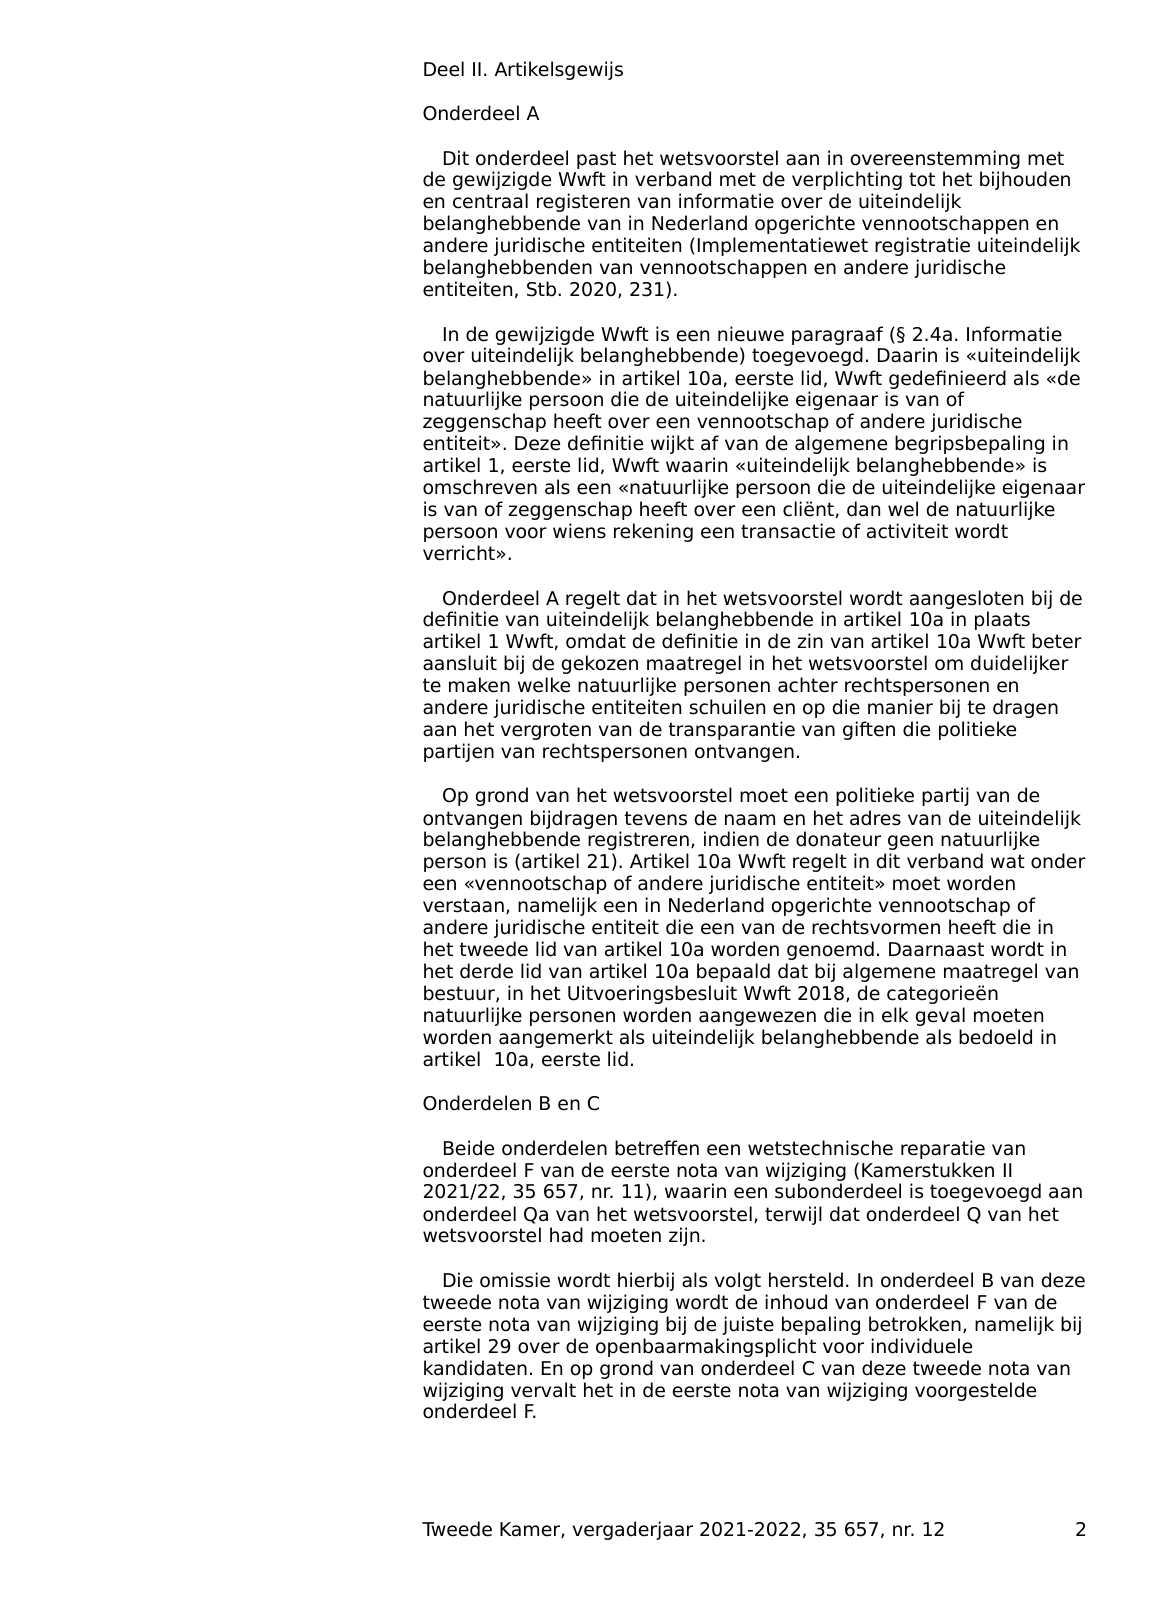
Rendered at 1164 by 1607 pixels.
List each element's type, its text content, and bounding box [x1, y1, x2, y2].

text Op grond van het wetsvoorstel moet een politieke partij van de ontvangen bijdragen tevens de naam en het adres van de uiteindelijk belanghebbende registreren, indien de donateur geen natuurlijke person is (artikel 21). Artikel 10a Wwft regelt in dit verband wat onder een «vennootschap of andere juridische entiteit» moet worden verstaan, namelijk een in Nederland opgerichte vennootschap of andere juridische entiteit die een van de rechtsvormen heeft die in het tweede lid van artikel 10a worden genoemd. Daarnaast wordt in het derde lid van artikel 10a bepaald dat bij algemene maatregel van bestuur, in het Uitvoeringsbesluit Wwft 2018, de categorieën natuurlijke personen worden aangewezen die in elk geval moeten worden aangemerkt als uiteindelijk belanghebbende als bedoeld in artikel 10a, eerste lid. [422, 785, 1087, 1071]
text Onderdeel A regelt dat in het wetsvoorstel wordt aangesloten bij de definitie van uiteindelijk belanghebbende in artikel 10a in plaats artikel 1 Wwft, omdat de definitie in de zin van artikel 10a Wwft beter aansluit bij de gekozen maatregel in het wetsvoorstel om duidelijker te maken welke natuurlijke personen achter rechtspersonen en andere juridische entiteiten schuilen en op die manier bij te dragen aan het vergroten van de transparantie van giften die politieke partijen van rechtspersonen ontvangen. [422, 587, 1087, 763]
subtitle Onderdeel A [422, 103, 1087, 125]
subtitle Onderdelen B en C [422, 1093, 1087, 1115]
text In de gewijzigde Wwft is een nieuwe paragraaf (§ 2.4a. Informatie over uiteindelijk belanghebbende) toegevoegd. Daarin is «uiteindelijk belanghebbende» in artikel 10a, eerste lid, Wwft gedefinieerd als «de natuurlijke persoon die de uiteindelijke eigenaar is van of zeggenschap heeft over een vennootschap of andere juridische entiteit». Deze definitie wijkt af van de algemene begripsbepaling in artikel 1, eerste lid, Wwft waarin «uiteindelijk belanghebbende» is omschreven als een «natuurlijke persoon die de uiteindelijke eigenaar is van of zeggenschap heeft over een cliënt, dan wel de natuurlijke persoon voor wiens rekening een transactie of activiteit wordt verricht». [422, 323, 1087, 565]
text Die omissie wordt hierbij als volgt hersteld. In onderdeel B van deze tweede nota van wijziging wordt de inhoud van onderdeel F van de eerste nota van wijziging bij de juiste bepaling betrokken, namelijk bij artikel 29 over de openbaarmakingsplicht voor individuele kandidaten. En op grond van onderdeel C van deze tweede nota van wijziging vervalt het in de eerste nota van wijziging voorgestelde onderdeel F. [422, 1269, 1087, 1423]
subtitle Deel II. Artikelsgewijs [422, 59, 1087, 81]
text Beide onderdelen betreffen een wetstechnische reparatie van onderdeel F van de eerste nota van wijziging (Kamerstukken II 2021/22, 35 657, nr. 11), waarin een subonderdeel is toegevoegd aan onderdeel Qa van het wetsvoorstel, terwijl dat onderdeel Q van het wetsvoorstel had moeten zijn. [422, 1137, 1087, 1247]
text Dit onderdeel past het wetsvoorstel aan in overeenstemming met de gewijzigde Wwft in verband met de verplichting tot het bijhouden en centraal registeren van informatie over de uiteindelijk belanghebbende van in Nederland opgerichte vennootschappen en andere juridische entiteiten (Implementatiewet registratie uiteindelijk belanghebbenden van vennootschappen en andere juridische entiteiten, Stb. 2020, 231). [422, 147, 1087, 301]
